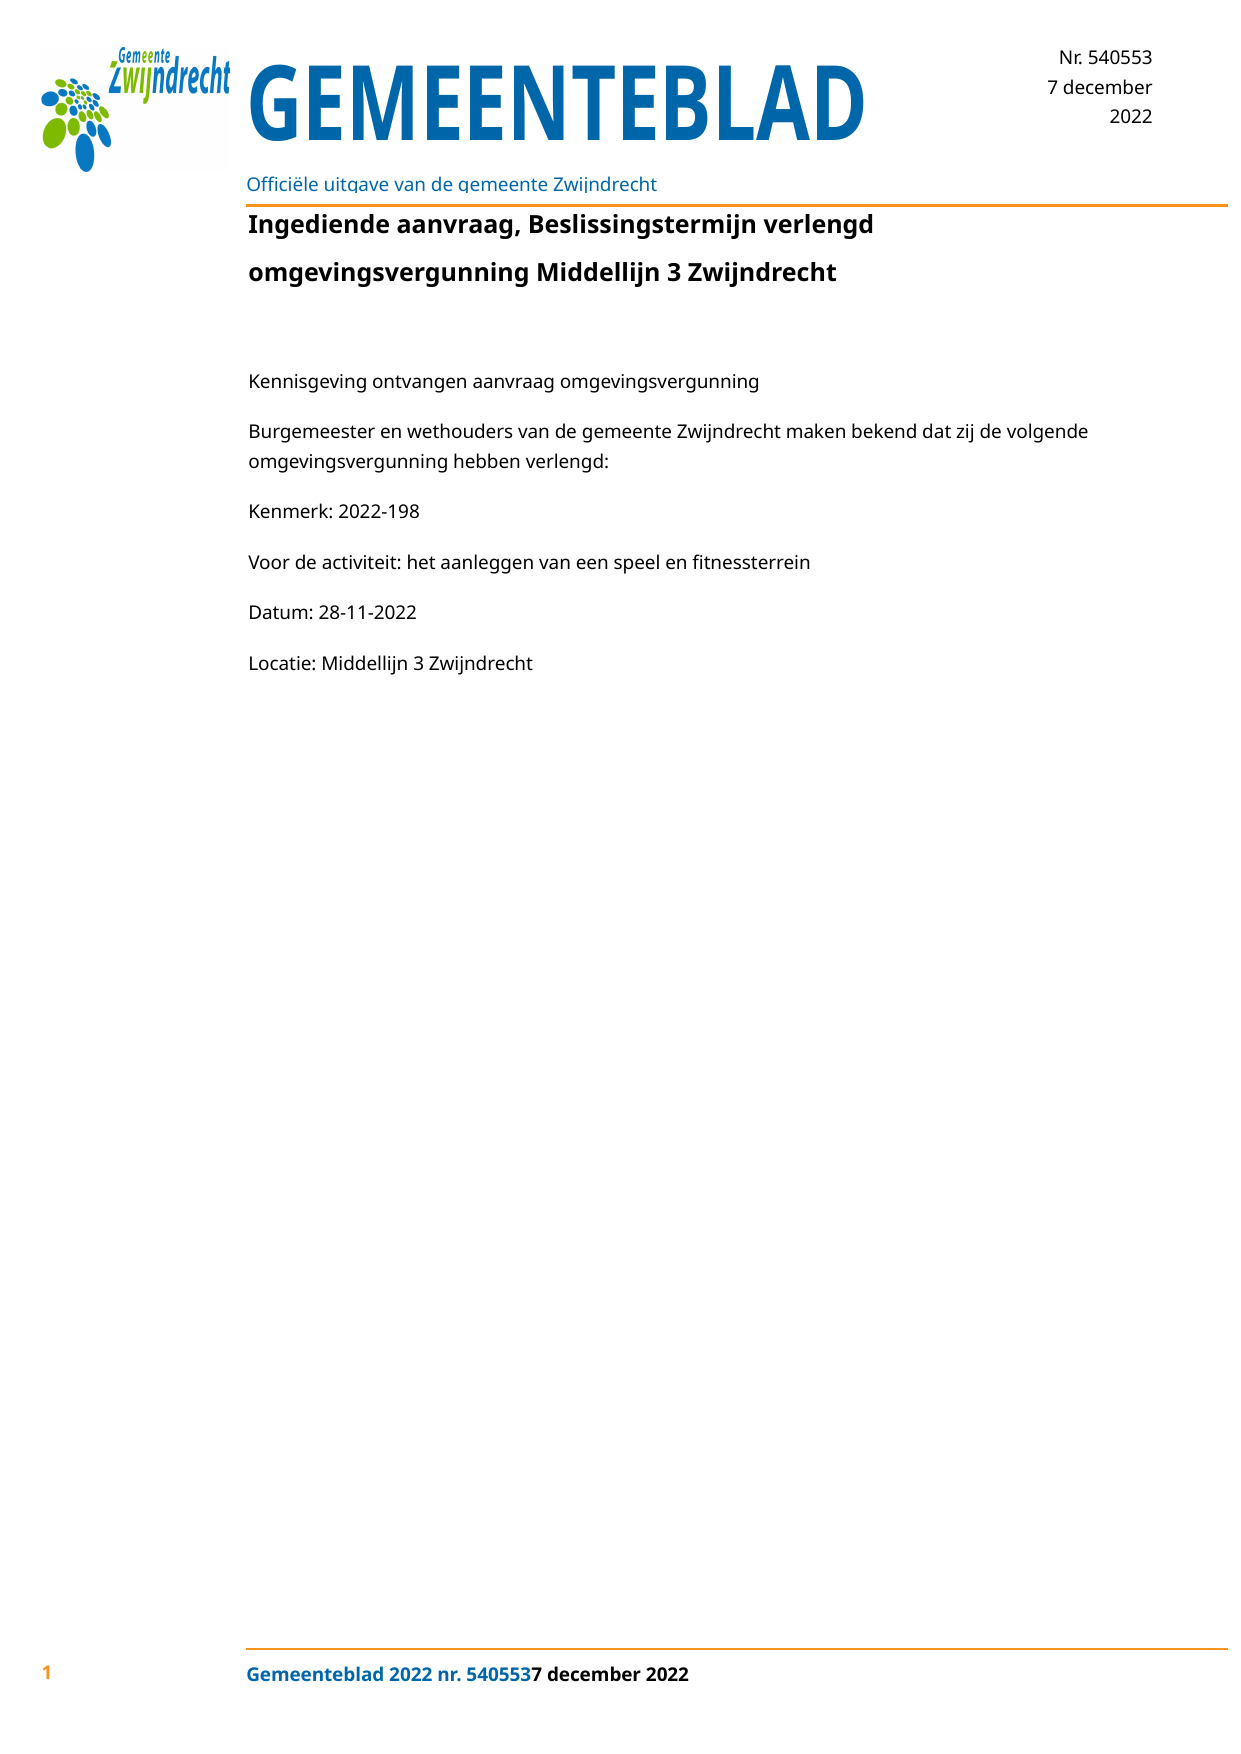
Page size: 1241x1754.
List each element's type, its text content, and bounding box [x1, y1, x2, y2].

text Locatie: Middellijn 3 Zwijndrecht [248, 650, 1152, 676]
text Voor de activiteit: het aanleggen van een speel en fitnessterrein [248, 549, 1152, 575]
text Kennisgeving ontvangen aanvraag omgevingsvergunning [248, 368, 1152, 394]
text Ingediende aanvraag, Beslissingstermijn verlengd omgevingsvergunning Middellijn 3 Zwijndrecht [248, 207, 1152, 288]
text Datum: 28-11-2022 [248, 599, 1152, 625]
picture [41, 47, 231, 172]
text Burgemeester en wethouders van de gemeente Zwijndrecht maken bekend dat zij de volgende omgevingsvergunning hebben verlengd: [248, 419, 1152, 474]
text Kenmerk: 2022-198 [248, 499, 1152, 524]
